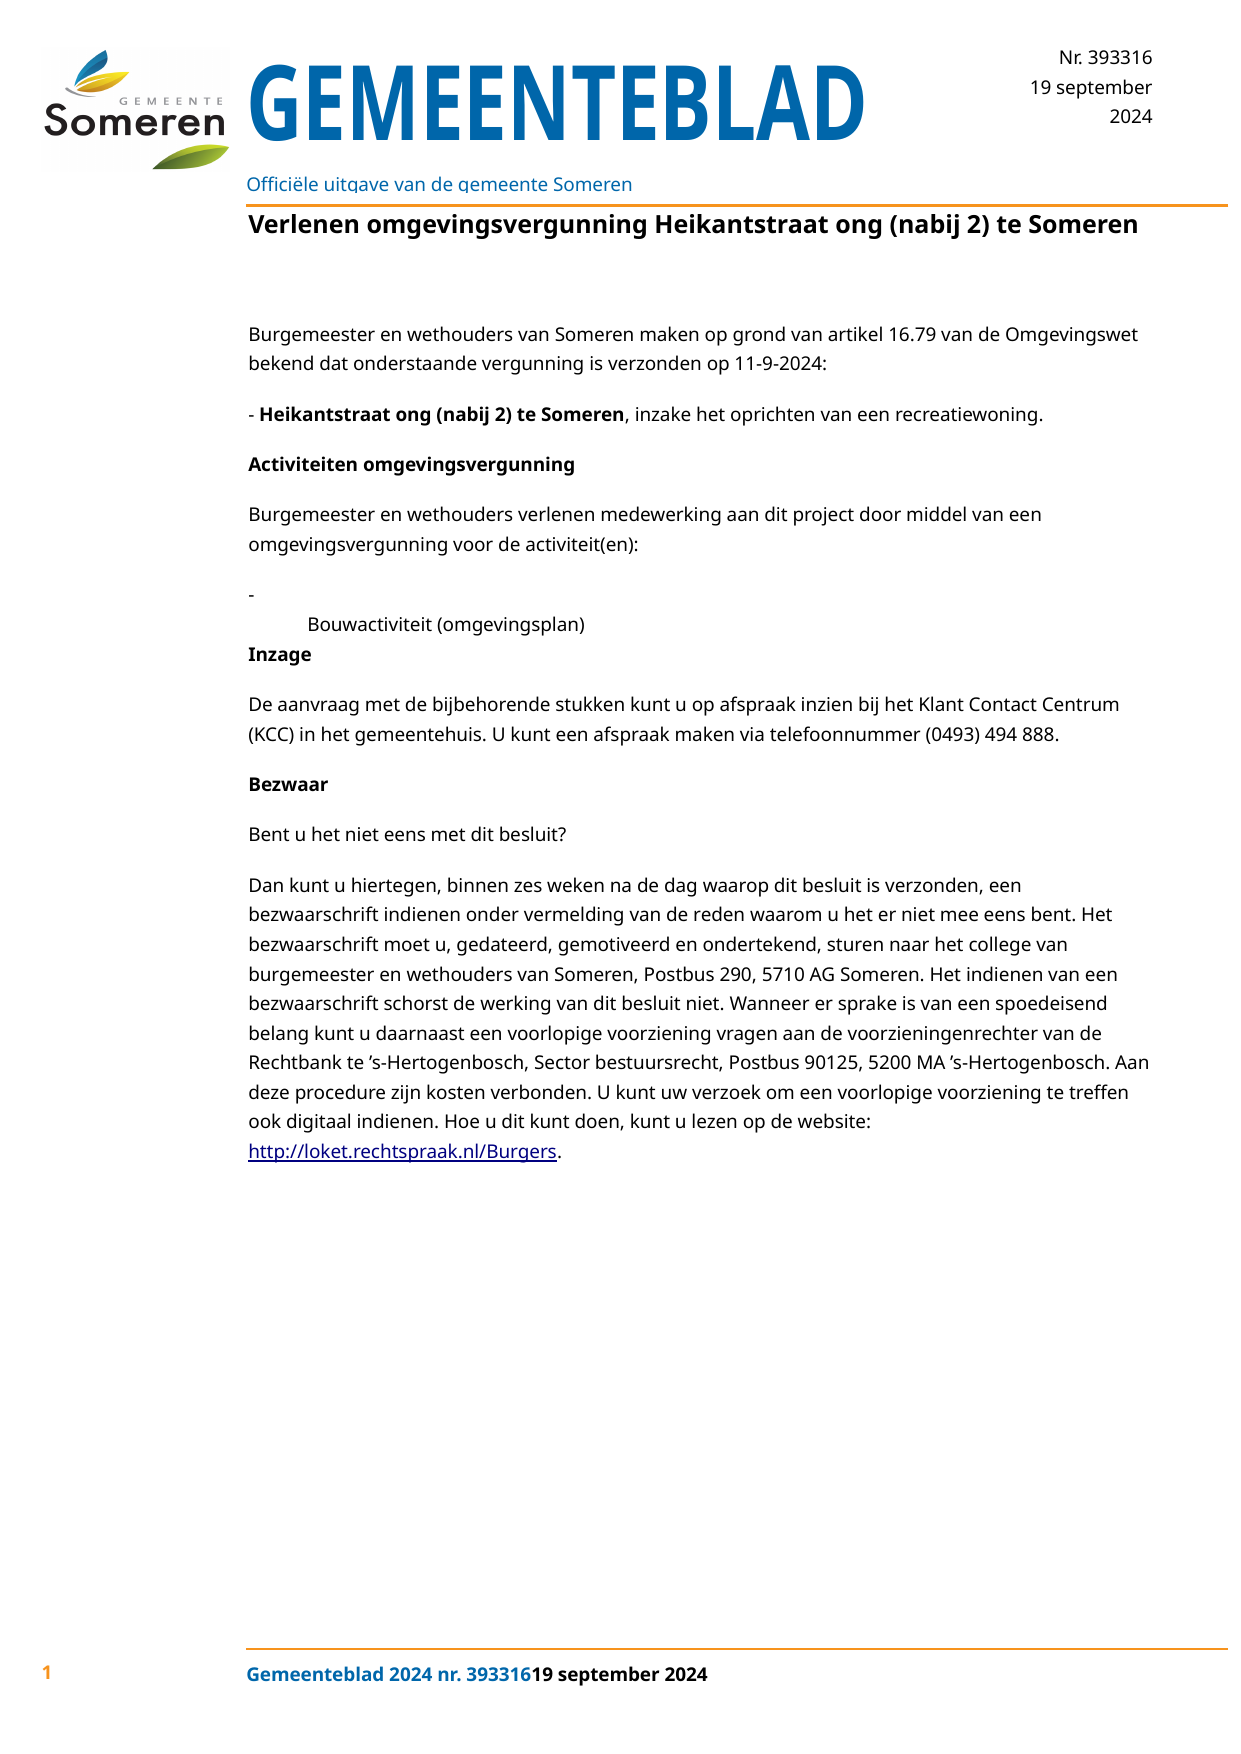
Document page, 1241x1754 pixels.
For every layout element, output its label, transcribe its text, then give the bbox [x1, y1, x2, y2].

text Bezwaar [248, 771, 1152, 797]
text De aanvraag met de bijbehorende stukken kunt u op afspraak inzien bij het Klant Contact Centrum (KCC) in het gemeentehuis. U kunt een afspraak maken via telefoonnummer (0493) 494 888. [248, 691, 1152, 746]
text - Heikantstraat ong (nabij 2) te Someren, inzake het oprichten van een recreatiewoning. [248, 401, 1152, 426]
text Activiteiten omgevingsvergunning [248, 451, 1152, 477]
text Bent u het niet eens met dit besluit? [248, 822, 1152, 847]
text Burgemeester en wethouders verlenen medewerking aan dit project door middel van een omgevingsvergunning voor de activiteit(en): [248, 502, 1152, 557]
text Verlenen omgevingsvergunning Heikantstraat ong (nabij 2) te Someren [248, 207, 1152, 241]
picture [41, 47, 231, 172]
text Inzage [248, 641, 1152, 666]
list Bouwactiviteit (omgevingsplan) [248, 611, 1152, 637]
text Dan kunt u hiertegen, binnen zes weken na de dag waarop dit besluit is verzonden, een bezwaarschrift indienen onder vermelding van de reden waarom u het er niet mee eens bent. Het bezwaarschrift moet u, gedateerd, gemotiveerd en ondertekend, sturen naar het college van burgemeester en wethouders van Someren, Postbus 290, 5710 AG Someren. Het indienen van een bezwaarschrift schorst de werking van dit besluit niet. Wanneer er sprake is van een spoedeisend belang kunt u daarnaast een voorlopige voorziening vragen aan de voorzieningenrechter van de Rechtbank te ’s-Hertogenbosch, Sector bestuursrecht, Postbus 90125, 5200 MA ’s-Hertogenbosch. Aan deze procedure zijn kosten verbonden. U kunt uw verzoek om een voorlopige voorziening te treffen ook digitaal indienen. Hoe u dit kunt doen, kunt u lezen op de website: http://loket.rechtspraak.nl/Burgers. [248, 872, 1152, 1164]
text Burgemeester en wethouders van Someren maken op grond van artikel 16.79 van de Omgevingswet bekend dat onderstaande vergunning is verzonden op 11-9-2024: [248, 321, 1152, 376]
